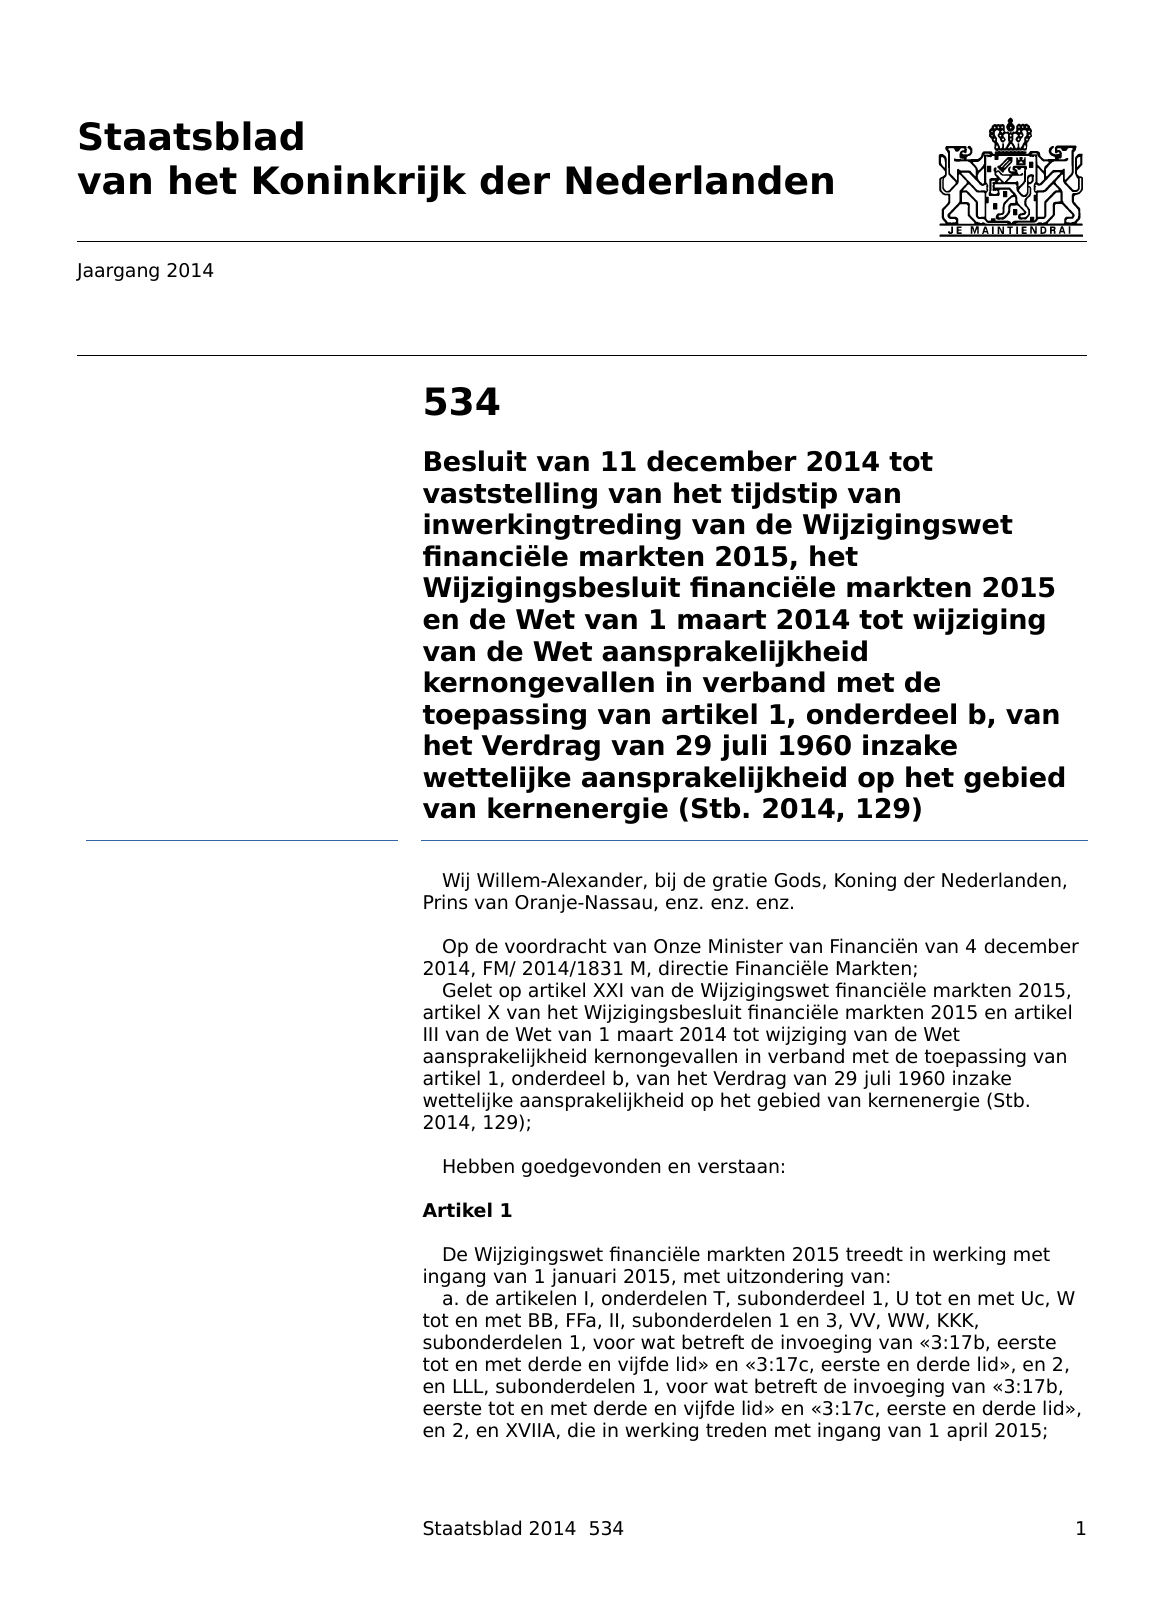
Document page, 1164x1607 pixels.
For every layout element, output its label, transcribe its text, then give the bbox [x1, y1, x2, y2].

text Op de voordracht van Onze Minister van Financiën van 4 december 2014, FM/ 2014/1831 M, directie Financiële Markten; [422, 936, 1087, 980]
picture [936, 115, 1087, 240]
text Wij Willem-Alexander, bij de gratie Gods, Koning der Nederlanden, Prins van Oranje-Nassau, enz. enz. enz. [422, 870, 1087, 914]
text Gelet op artikel XXI van de Wijzigingswet financiële markten 2015, artikel X van het Wijzigingsbesluit financiële markten 2015 en artikel III van de Wet van 1 maart 2014 tot wijziging van de Wet aansprakelijkheid kernongevallen in verband met de toepassing van artikel 1, onderdeel b, van het Verdrag van 29 juli 1960 inzake wettelijke aansprakelijkheid op het gebied van kernenergie (Stb. 2014, 129); [422, 980, 1087, 1134]
table_cell Jaargang 2014 [77, 242, 1087, 355]
table_header Staatsblad van het Koninkrijk der Nederlanden [77, 100, 886, 241]
text a. de artikelen I, onderdelen T, subonderdeel 1, U tot en met Uc, W tot en met BB, FFa, II, subonderdelen 1 en 3, VV, WW, KKK, subonderdelen 1, voor wat betreft de invoeging van «3:17b, eerste tot en met derde en vijfde lid» en «3:17c, eerste en derde lid», en 2, en LLL, subonderdelen 1, voor wat betreft de invoeging van «3:17b, eerste tot en met derde en vijfde lid» en «3:17c, eerste en derde lid», en 2, en XVIIA, die in werking treden met ingang van 1 april 2015; [422, 1288, 1087, 1442]
text Besluit van 11 december 2014 tot vaststelling van het tijdstip van inwerkingtreding van de Wijzigingswet financiële markten 2015, het Wijzigingsbesluit financiële markten 2015 en de Wet van 1 maart 2014 tot wijziging van de Wet aansprakelijkheid kernongevallen in verband met de toepassing van artikel 1, onderdeel b, van het Verdrag van 29 juli 1960 inzake wettelijke aansprakelijkheid op het gebied van kernenergie (Stb. 2014, 129) [422, 447, 1087, 825]
subtitle Artikel 1 [422, 1200, 1087, 1222]
table_header [886, 100, 1087, 241]
text De Wijzigingswet financiële markten 2015 treedt in werking met ingang van 1 januari 2015, met uitzondering van: [422, 1244, 1087, 1288]
text Hebben goedgevonden en verstaan: [422, 1156, 1087, 1178]
subtitle 534 [422, 381, 1087, 424]
